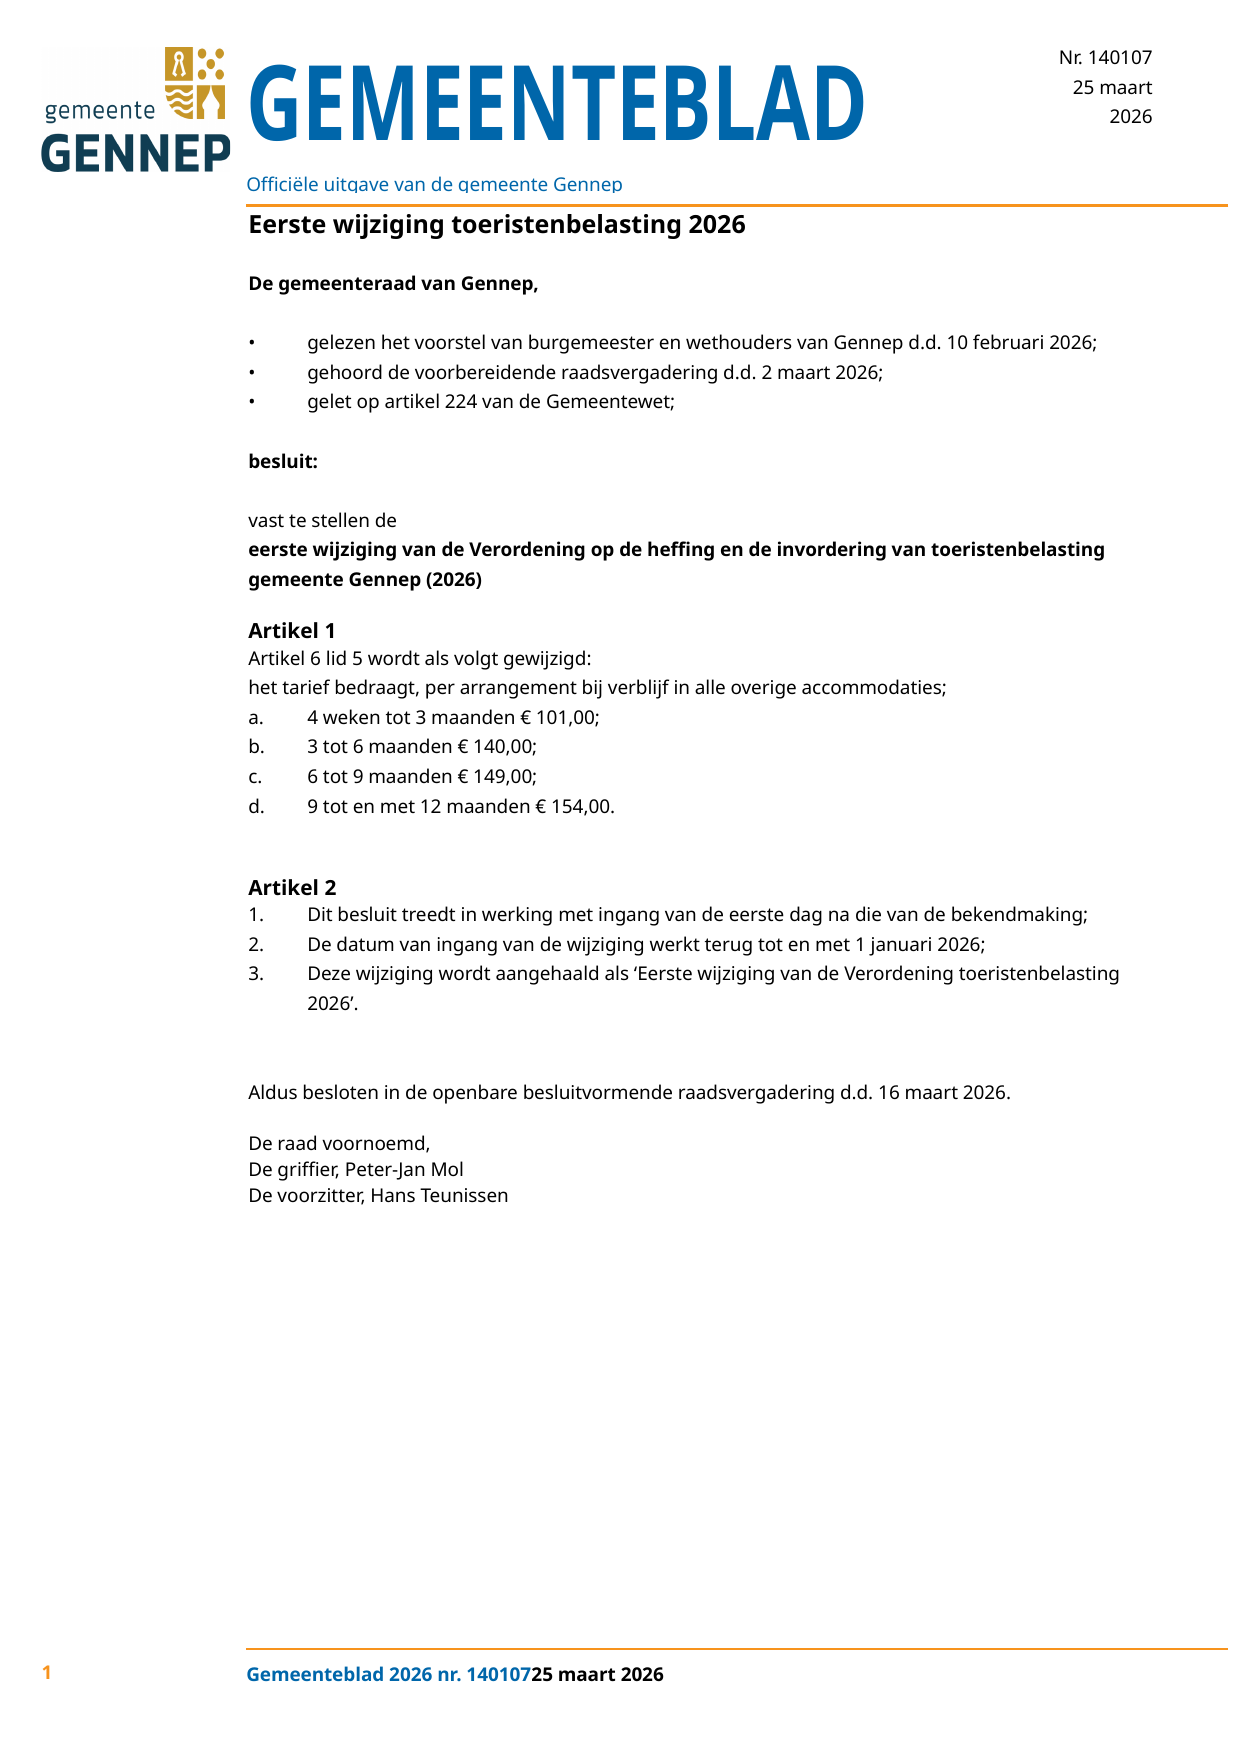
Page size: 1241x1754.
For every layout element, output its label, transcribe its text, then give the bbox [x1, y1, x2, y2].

list Dit besluit treedt in werking met ingang van de eerste dag na die van de bekendmaking; [248, 901, 1152, 927]
text Artikel 6 lid 5 wordt als volgt gewijzigd: [248, 645, 1152, 671]
list gehoord de voorbereidende raadsvergadering d.d. 2 maart 2026; [248, 359, 1152, 385]
list 3 tot 6 maanden € 140,00; [248, 734, 1152, 759]
text De gemeenteraad van Gennep, [248, 270, 1152, 296]
text eerste wijziging van de Verordening op de heffing en de invordering van toeristenbelasting gemeente Gennep (2026) [248, 537, 1152, 592]
text De griffier, Peter-Jan Mol [248, 1156, 1152, 1182]
picture [41, 47, 231, 172]
text Artikel 1 [248, 617, 1152, 645]
list gelet op artikel 224 van de Gemeentewet; [248, 389, 1152, 414]
list 9 tot en met 12 maanden € 154,00. [248, 793, 1152, 819]
text De raad voornoemd, [248, 1130, 1152, 1156]
text De voorzitter, Hans Teunissen [248, 1182, 1152, 1207]
text vast te stellen de [248, 507, 1152, 533]
text besluit: [248, 448, 1152, 473]
list De datum van ingang van de wijziging werkt terug tot en met 1 januari 2026; [248, 931, 1152, 957]
list 6 tot 9 maanden € 149,00; [248, 763, 1152, 789]
text het tarief bedraagt, per arrangement bij verblijf in alle overige accommodaties; [248, 674, 1152, 700]
list Deze wijziging wordt aangehaald als ‘Eerste wijziging van de Verordening toeristenbelasting 2026’. [248, 961, 1152, 1016]
list 4 weken tot 3 maanden € 101,00; [248, 704, 1152, 730]
list gelezen het voorstel van burgemeester en wethouders van Gennep d.d. 10 februari 2026; [248, 329, 1152, 355]
text Aldus besloten in de openbare besluitvormende raadsvergadering d.d. 16 maart 2026. [248, 1079, 1152, 1104]
text Eerste wijziging toeristenbelasting 2026 [248, 207, 1152, 241]
text Artikel 2 [248, 873, 1152, 901]
